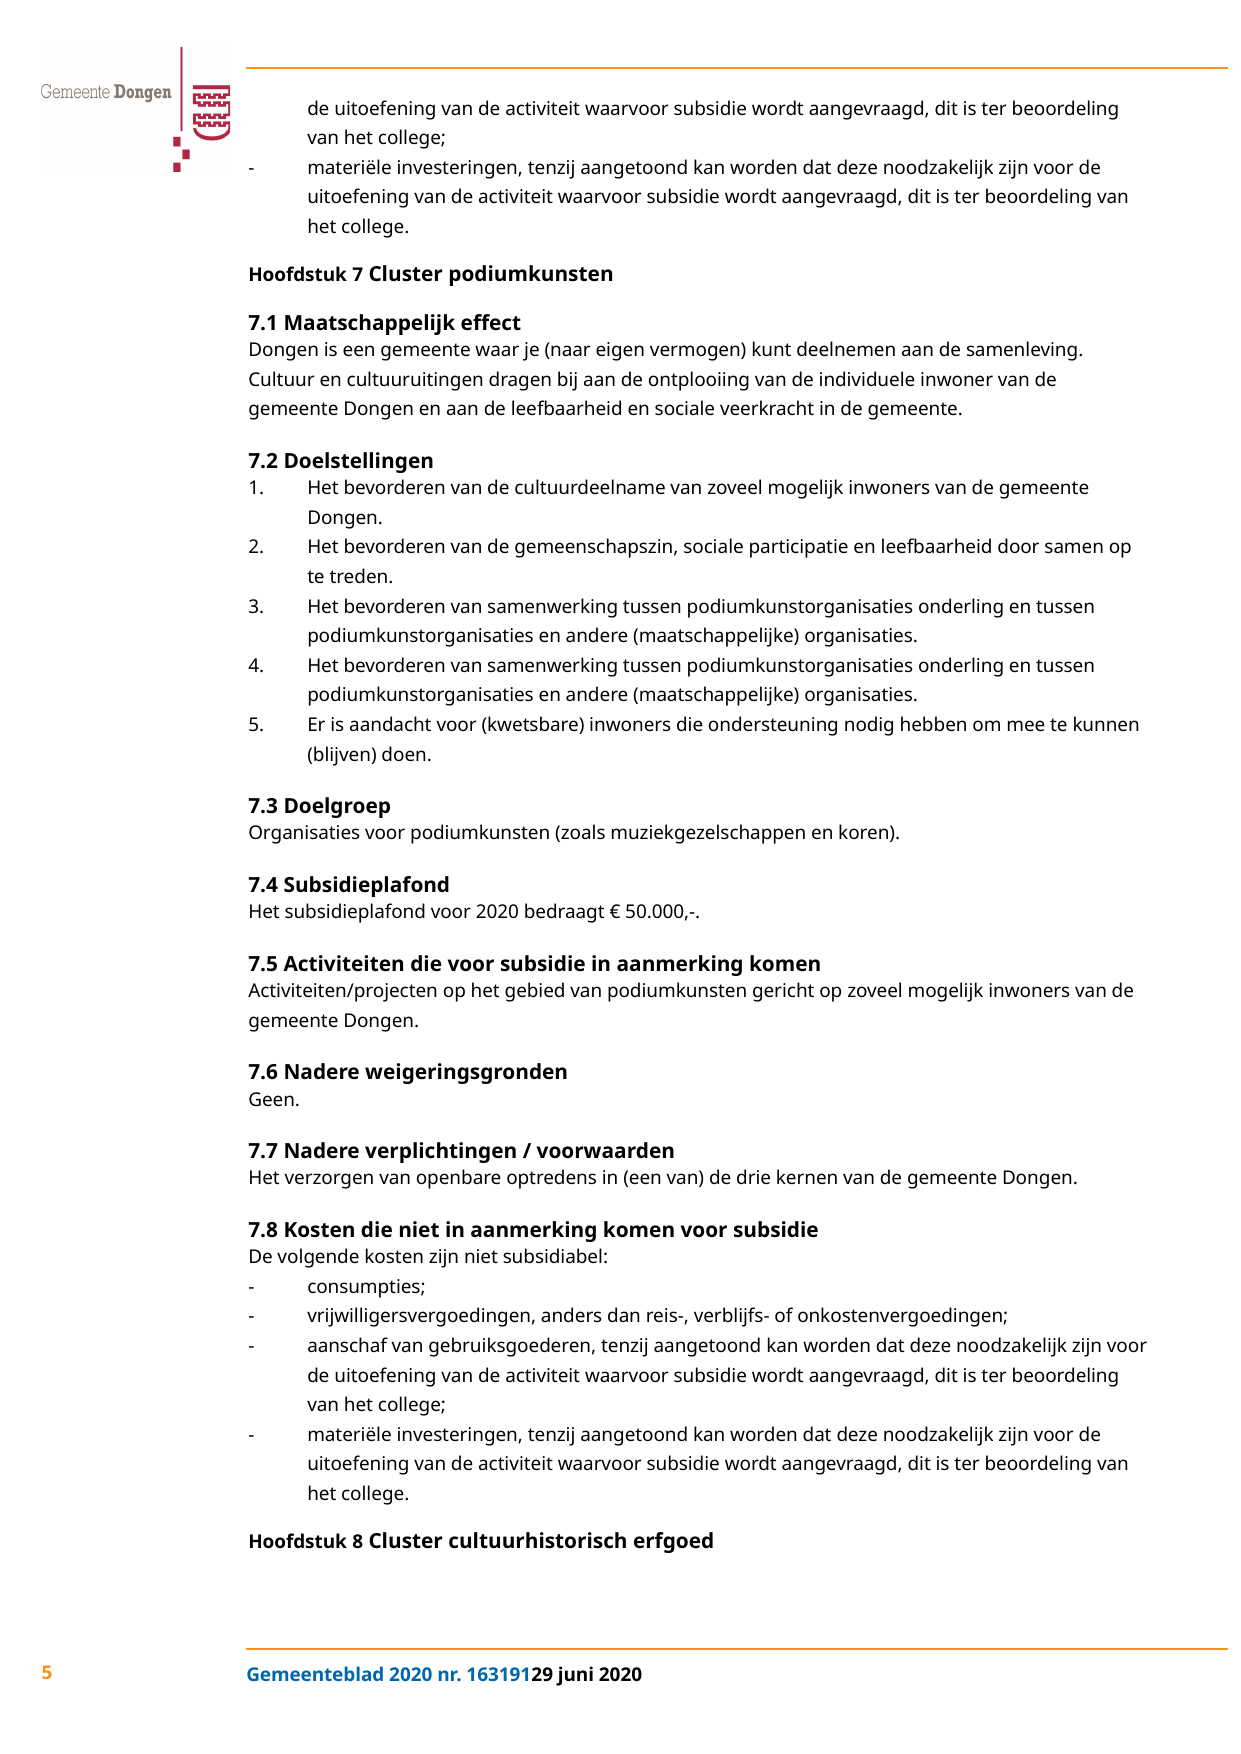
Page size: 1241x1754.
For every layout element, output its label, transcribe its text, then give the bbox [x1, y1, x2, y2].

list Het bevorderen van de gemeenschapszin, sociale participatie en leefbaarheid door samen op te treden. [248, 534, 1152, 589]
text Organisaties voor podiumkunsten (zoals muziekgezelschappen en koren). [248, 819, 1152, 845]
text 7.8 Kosten die niet in aanmerking komen voor subsidie [248, 1215, 1152, 1243]
text 7.3 Doelgroep [248, 791, 1152, 819]
text 7.2 Doelstellingen [248, 446, 1152, 474]
picture [41, 47, 231, 172]
text 7.7 Nadere verplichtingen / voorwaarden [248, 1136, 1152, 1164]
list Het bevorderen van samenwerking tussen podiumkunstorganisaties onderling en tussen podiumkunstorganisaties en andere (maatschappelijke) organisaties. [248, 593, 1152, 648]
text 7.4 Subsidieplafond [248, 870, 1152, 898]
list Er is aandacht voor (kwetsbare) inwoners die ondersteuning nodig hebben om mee te kunnen (blijven) doen. [248, 711, 1152, 766]
text De volgende kosten zijn niet subsidiabel: [248, 1243, 1152, 1269]
list vrijwilligersvergoedingen, anders dan reis-, verblijfs- of onkostenvergoedingen; [248, 1303, 1152, 1328]
text Activiteiten/projecten op het gebied van podiumkunsten gericht op zoveel mogelijk inwoners van de gemeente Dongen. [248, 977, 1152, 1033]
text Hoofdstuk 8 Cluster cultuurhistorisch erfgoed [248, 1526, 1152, 1554]
text Het subsidieplafond voor 2020 bedraagt € 50.000,-. [248, 898, 1152, 924]
list de uitoefening van de activiteit waarvoor subsidie wordt aangevraagd, dit is ter beoordeling van het college; [248, 95, 1152, 150]
text Dongen is een gemeente waar je (naar eigen vermogen) kunt deelnemen aan de samenleving. Cultuur en cultuuruitingen dragen bij aan de ontplooiing van de individuele inwoner van de gemeente Dongen en aan de leefbaarheid en sociale veerkracht in de gemeente. [248, 336, 1152, 421]
text Hoofdstuk 7 Cluster podiumkunsten [248, 259, 1152, 287]
list materiële investeringen, tenzij aangetoond kan worden dat deze noodzakelijk zijn voor de uitoefening van de activiteit waarvoor subsidie wordt aangevraagd, dit is ter beoordeling van het college. [248, 154, 1152, 239]
list Het bevorderen van de cultuurdeelname van zoveel mogelijk inwoners van de gemeente Dongen. [248, 474, 1152, 530]
list materiële investeringen, tenzij aangetoond kan worden dat deze noodzakelijk zijn voor de uitoefening van de activiteit waarvoor subsidie wordt aangevraagd, dit is ter beoordeling van het college. [248, 1421, 1152, 1506]
list Het bevorderen van samenwerking tussen podiumkunstorganisaties onderling en tussen podiumkunstorganisaties en andere (maatschappelijke) organisaties. [248, 652, 1152, 707]
list aanschaf van gebruiksgoederen, tenzij aangetoond kan worden dat deze noodzakelijk zijn voor de uitoefening van de activiteit waarvoor subsidie wordt aangevraagd, dit is ter beoordeling van het college; [248, 1332, 1152, 1417]
text 7.1 Maatschappelijk effect [248, 308, 1152, 336]
list consumpties; [248, 1273, 1152, 1299]
text 7.6 Nadere weigeringsgronden [248, 1057, 1152, 1086]
text Geen. [248, 1086, 1152, 1111]
text Het verzorgen van openbare optredens in (een van) de drie kernen van de gemeente Dongen. [248, 1164, 1152, 1190]
text 7.5 Activiteiten die voor subsidie in aanmerking komen [248, 949, 1152, 977]
